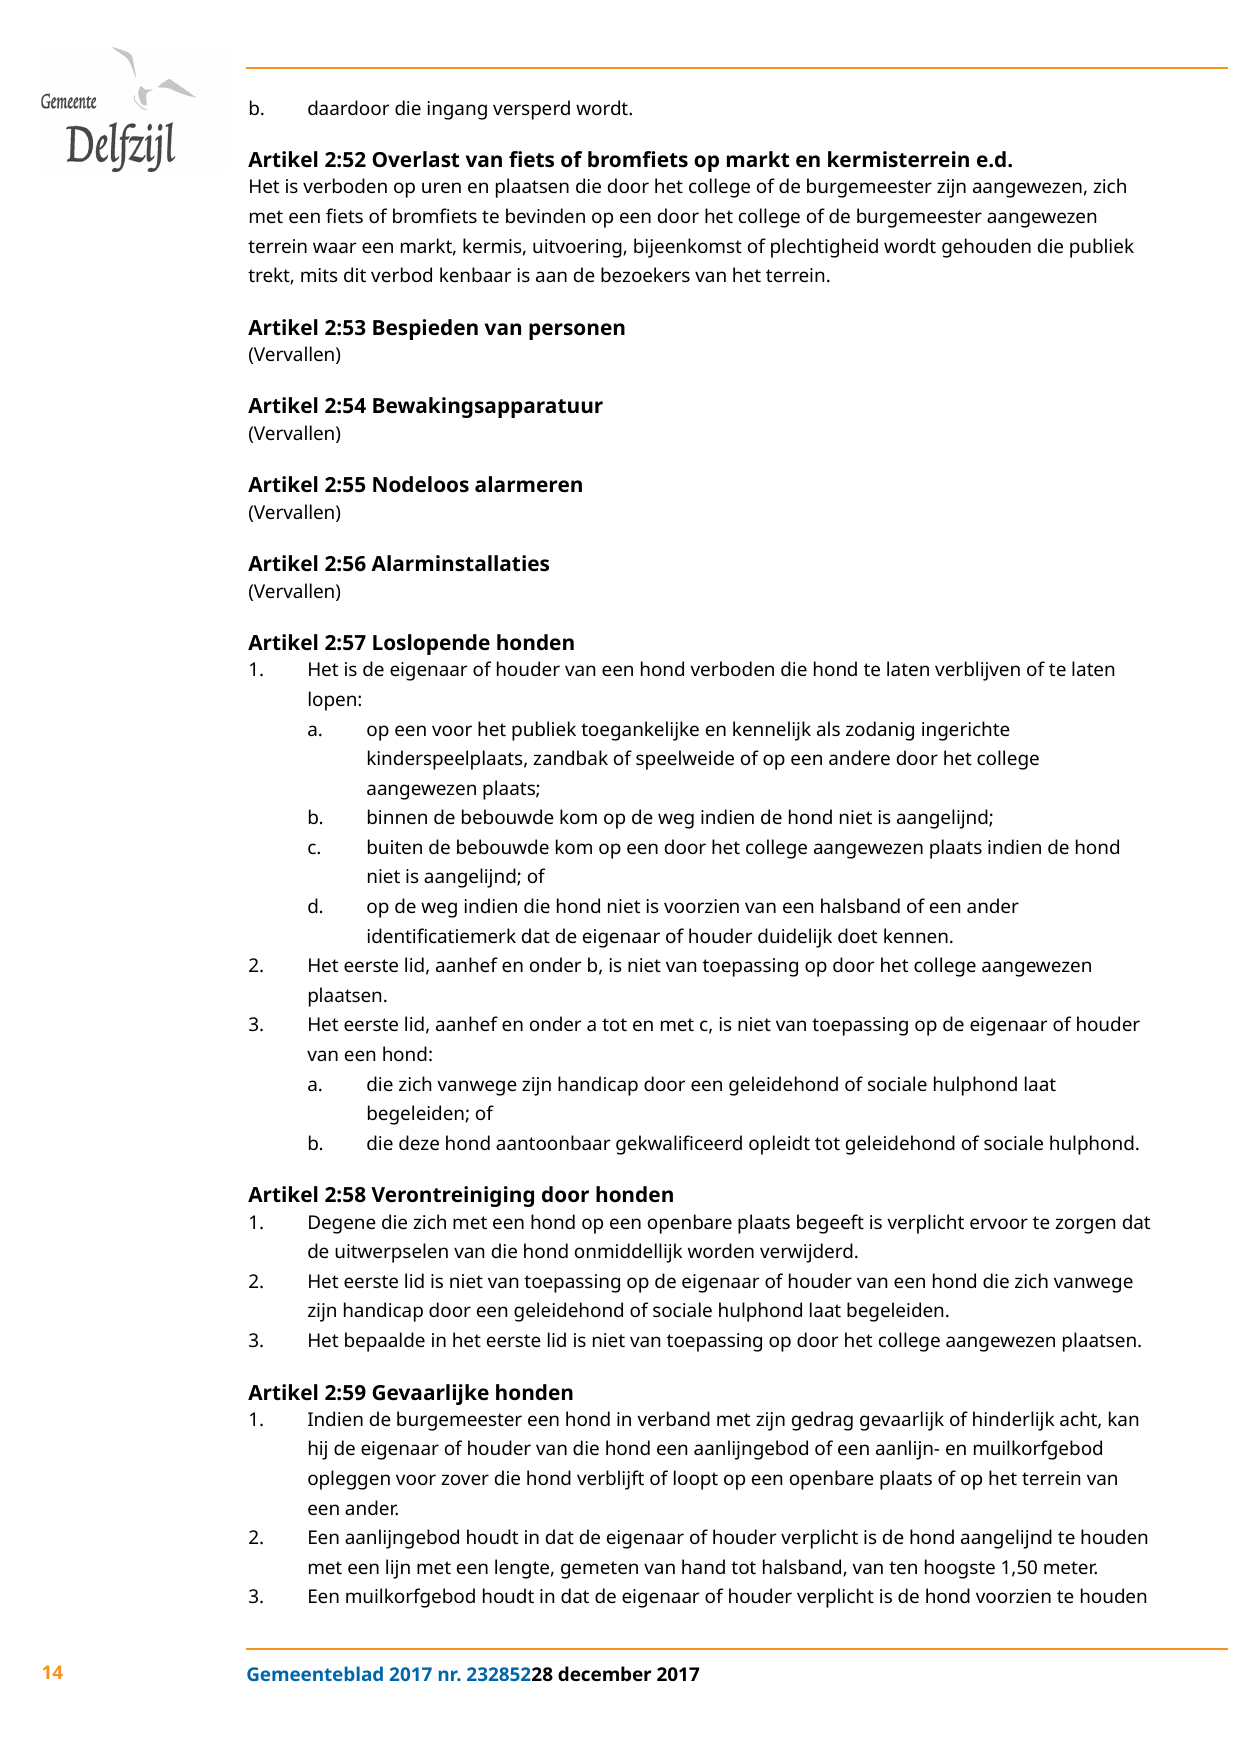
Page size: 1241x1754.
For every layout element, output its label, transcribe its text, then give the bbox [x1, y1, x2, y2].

list Degene die zich met een hond op een openbare plaats begeeft is verplicht ervoor te zorgen dat de uitwerpselen van die hond onmiddellijk worden verwijderd. [248, 1209, 1152, 1264]
list Indien de burgemeester een hond in verband met zijn gedrag gevaarlijk of hinderlijk acht, kan hij de eigenaar of houder van die hond een aanlijngebod of een aanlijn- en muilkorfgebod opleggen voor zover die hond verblijft of loopt op een openbare plaats of op het terrein van een ander. [248, 1406, 1152, 1521]
text Artikel 2:54 Bewakingsapparatuur [248, 392, 1152, 420]
list buiten de bebouwde kom op een door het college aangewezen plaats indien de hond niet is aangelijnd; of [307, 834, 1152, 889]
list Het eerste lid, aanhef en onder a tot en met c, is niet van toepassing op de eigenaar of houder van een hond: [248, 1012, 1152, 1067]
text Artikel 2:58 Verontreiniging door honden [248, 1180, 1152, 1209]
list daardoor die ingang versperd wordt. [248, 95, 1152, 121]
text Artikel 2:52 Overlast van fiets of bromfiets op markt en kermisterrein e.d. [248, 145, 1152, 174]
text Het is verboden op uren en plaatsen die door het college of de burgemeester zijn aangewezen, zich met een fiets of bromfiets te bevinden op een door het college of de burgemeester aangewezen terrein waar een markt, kermis, uitvoering, bijeenkomst of plechtigheid wordt gehouden die publiek trekt, mits dit verbod kenbaar is aan de bezoekers van het terrein. [248, 174, 1152, 288]
text Artikel 2:57 Loslopende honden [248, 628, 1152, 657]
list Het eerste lid, aanhef en onder b, is niet van toepassing op door het college aangewezen plaatsen. [248, 952, 1152, 1008]
list binnen de bebouwde kom op de weg indien de hond niet is aangelijnd; [307, 804, 1152, 830]
text (Vervallen) [248, 499, 1152, 525]
list Een aanlijngebod houdt in dat de eigenaar of houder verplicht is de hond aangelijnd te houden met een lijn met een lengte, gemeten van hand tot halsband, van ten hoogste 1,50 meter. [248, 1524, 1152, 1580]
list die deze hond aantoonbaar gekwalificeerd opleidt tot geleidehond of sociale hulphond. [307, 1130, 1152, 1156]
text (Vervallen) [248, 578, 1152, 603]
list die zich vanwege zijn handicap door een geleidehond of sociale hulphond laat begeleiden; of [307, 1071, 1152, 1126]
text Artikel 2:56 Alarminstallaties [248, 549, 1152, 578]
text (Vervallen) [248, 420, 1152, 446]
text Artikel 2:55 Nodeloos alarmeren [248, 471, 1152, 499]
list Het is de eigenaar of houder van een hond verboden die hond te laten verblijven of te laten lopen: [248, 657, 1152, 712]
text (Vervallen) [248, 341, 1152, 367]
list Het bepaalde in het eerste lid is niet van toepassing op door het college aangewezen plaatsen. [248, 1327, 1152, 1353]
text Artikel 2:59 Gevaarlijke honden [248, 1378, 1152, 1406]
list op de weg indien die hond niet is voorzien van een halsband of een ander identificatiemerk dat de eigenaar of houder duidelijk doet kennen. [307, 893, 1152, 949]
list op een voor het publiek toegankelijke en kennelijk als zodanig ingerichte kinderspeelplaats, zandbak of speelweide of op een andere door het college aangewezen plaats; [307, 716, 1152, 801]
picture [41, 47, 231, 172]
list Het eerste lid is niet van toepassing op de eigenaar of houder van een hond die zich vanwege zijn handicap door een geleidehond of sociale hulphond laat begeleiden. [248, 1268, 1152, 1323]
list Een muilkorfgebod houdt in dat de eigenaar of houder verplicht is de hond voorzien te houden [248, 1583, 1152, 1609]
text Artikel 2:53 Bespieden van personen [248, 313, 1152, 341]
